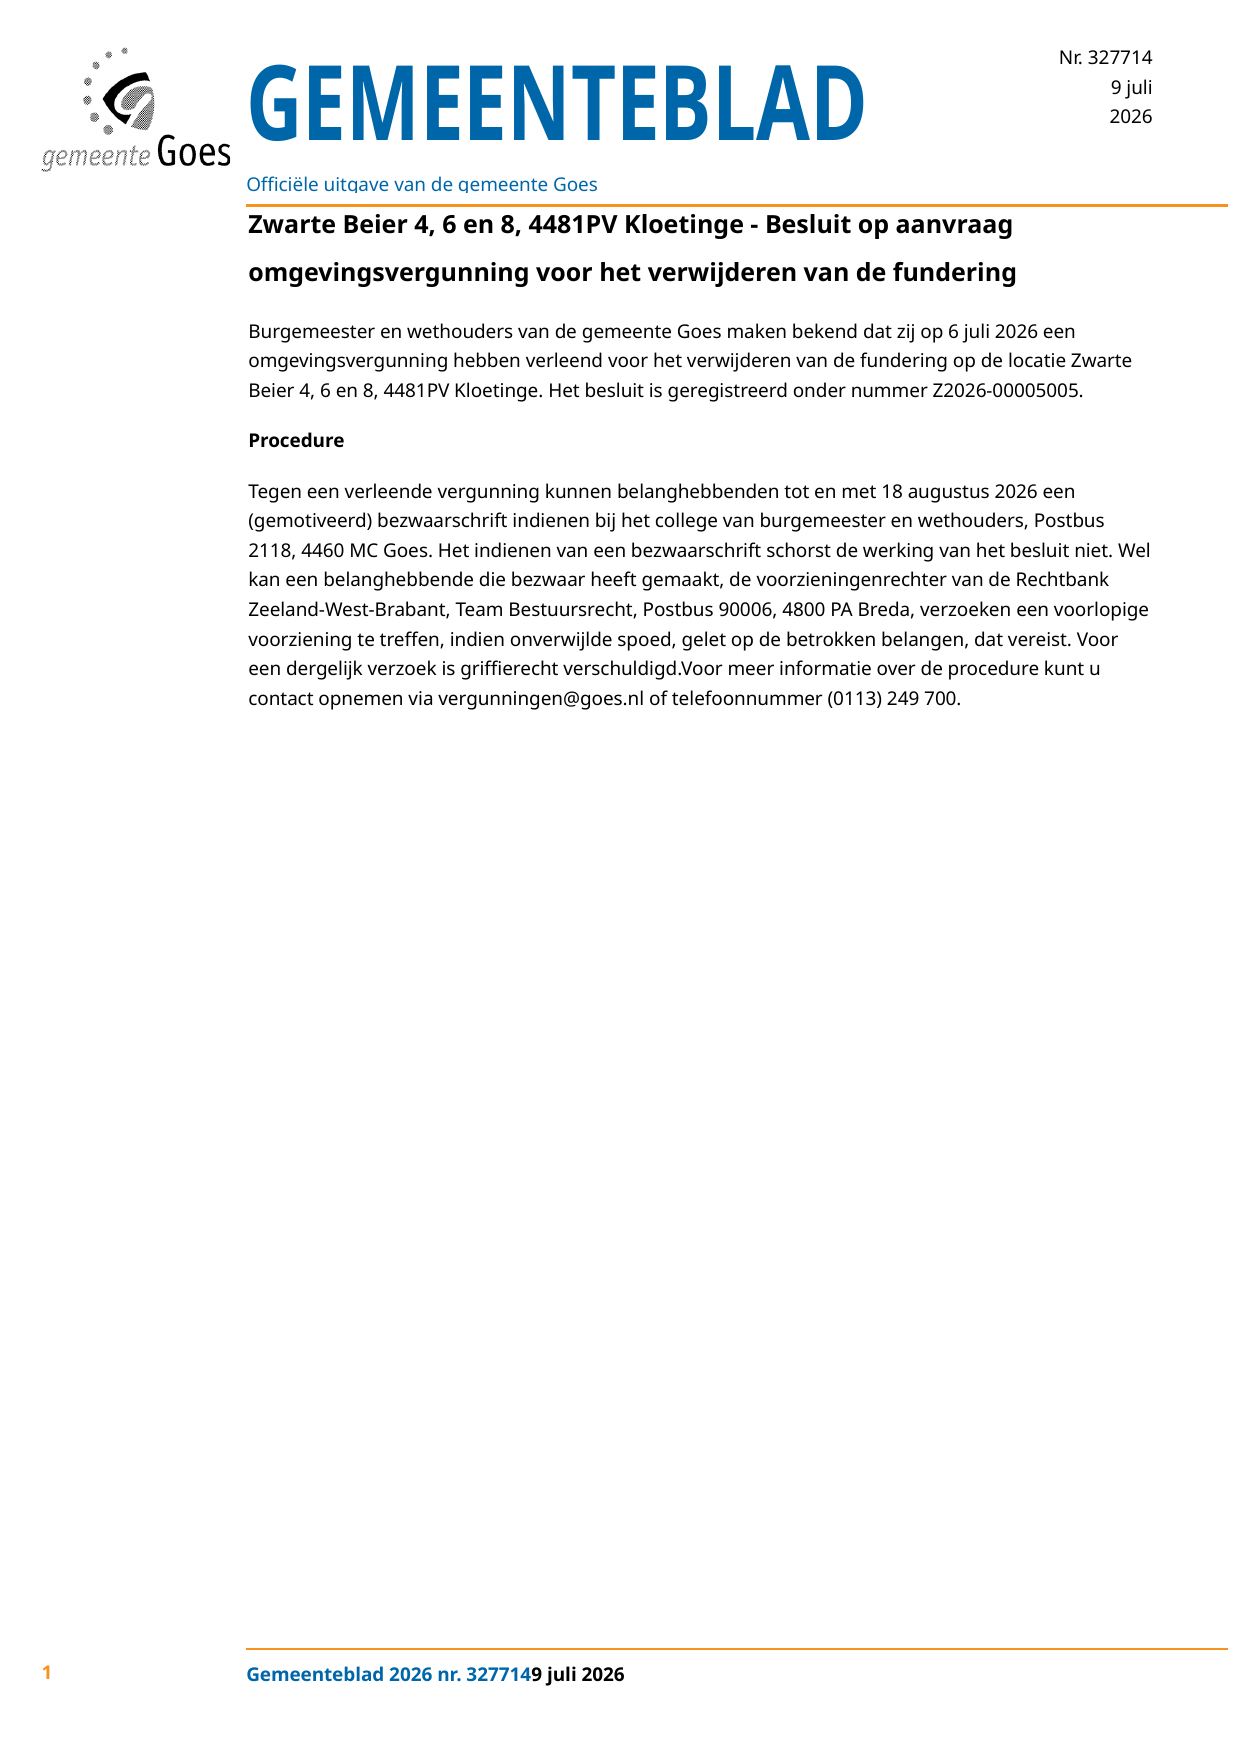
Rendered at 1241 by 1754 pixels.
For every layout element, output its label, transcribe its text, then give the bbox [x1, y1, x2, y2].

text Tegen een verleende vergunning kunnen belanghebbenden tot en met 18 augustus 2026 een (gemotiveerd) bezwaarschrift indienen bij het college van burgemeester en wethouders, Postbus 2118, 4460 MC Goes. Het indienen van een bezwaarschrift schorst de werking van het besluit niet. Wel kan een belanghebbende die bezwaar heeft gemaakt, de voorzieningenrechter van de Rechtbank Zeeland-West-Brabant, Team Bestuursrecht, Postbus 90006, 4800 PA Breda, verzoeken een voorlopige voorziening te treffen, indien onverwijlde spoed, gelet op de betrokken belangen, dat vereist. Voor een dergelijk verzoek is griffierecht verschuldigd.Voor meer informatie over de procedure kunt u contact opnemen via vergunningen@goes.nl of telefoonnummer (0113) 249 700. [248, 478, 1152, 711]
text Burgemeester en wethouders van de gemeente Goes maken bekend dat zij op 6 juli 2026 een omgevingsvergunning hebben verleend voor het verwijderen van de fundering op de locatie Zwarte Beier 4, 6 en 8, 4481PV Kloetinge. Het besluit is geregistreerd onder nummer Z2026-00005005. [248, 318, 1152, 403]
picture [41, 47, 231, 172]
text Procedure [248, 427, 1152, 453]
text Zwarte Beier 4, 6 en 8, 4481PV Kloetinge - Besluit op aanvraag omgevingsvergunning voor het verwijderen van de fundering [248, 207, 1152, 288]
